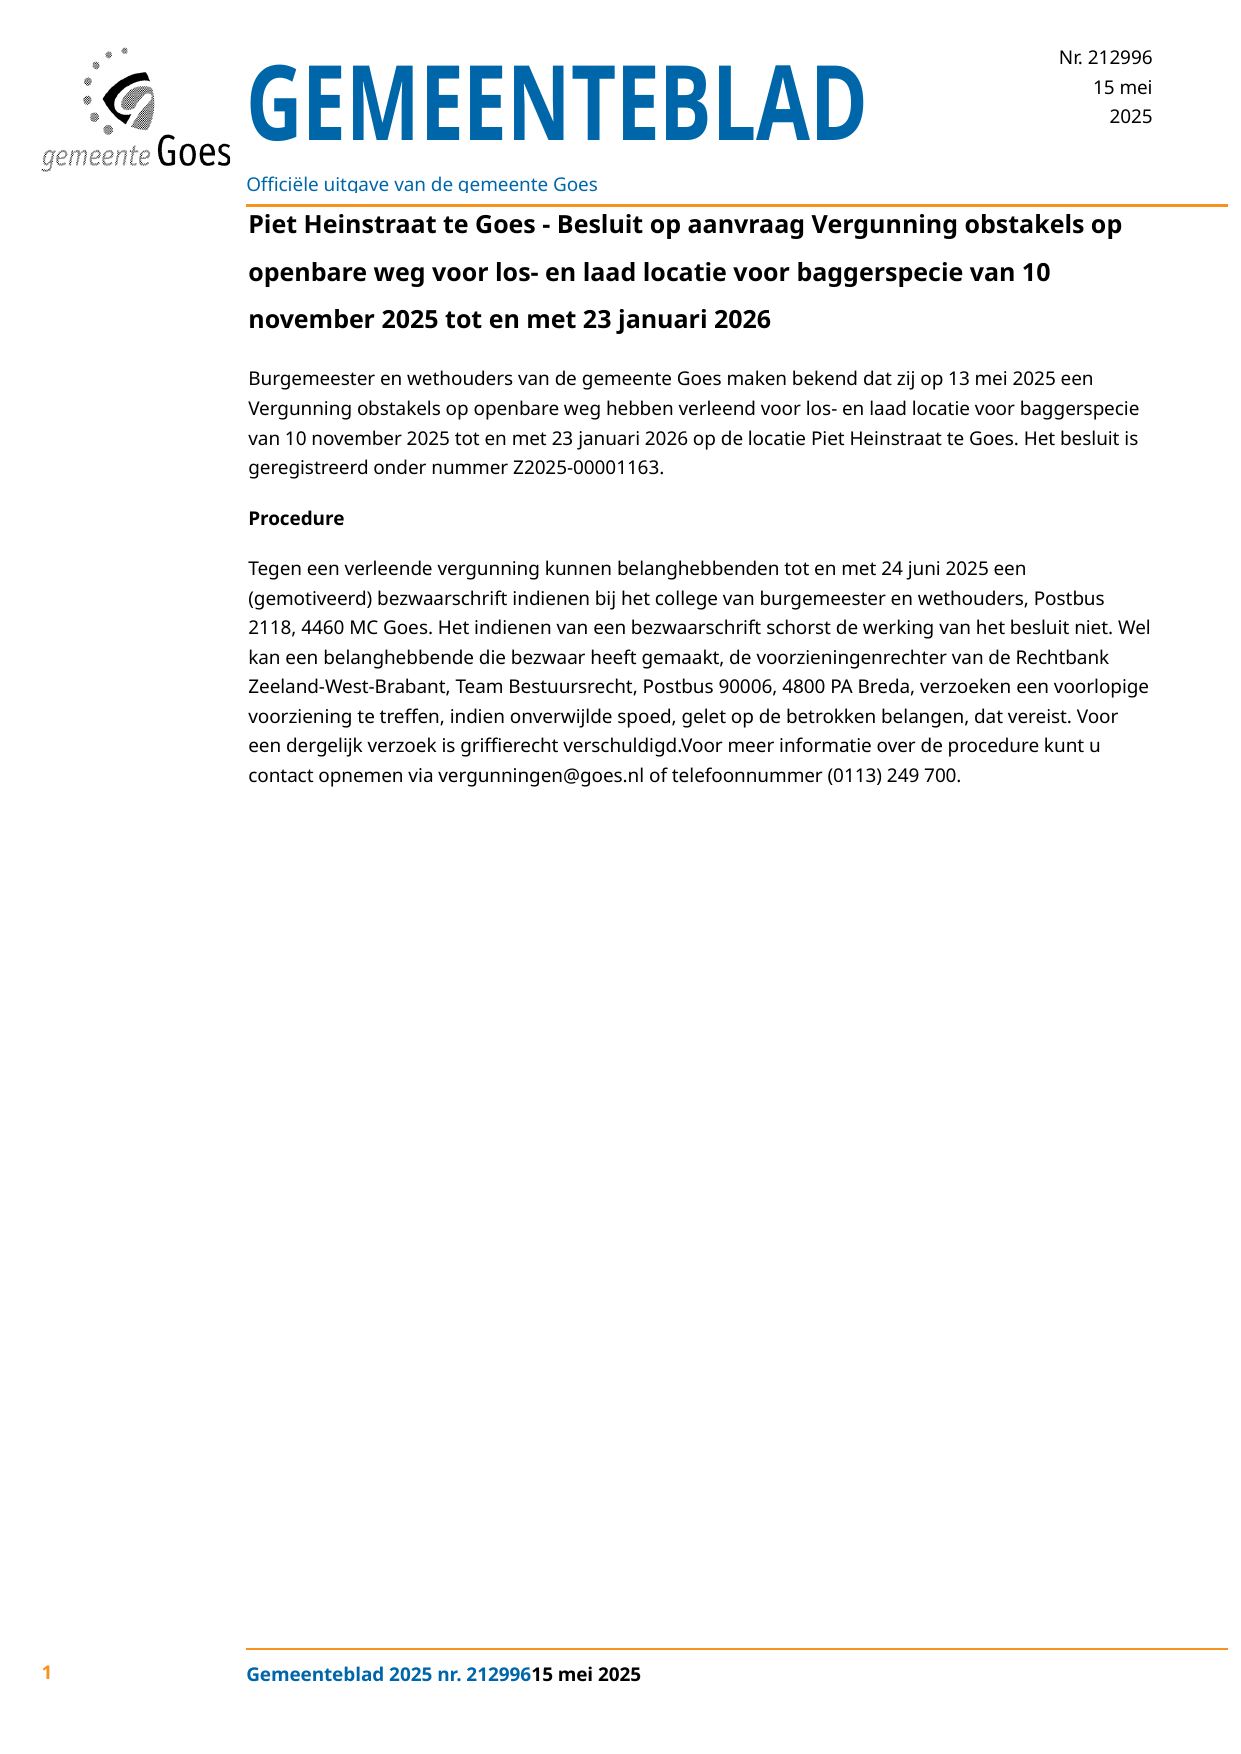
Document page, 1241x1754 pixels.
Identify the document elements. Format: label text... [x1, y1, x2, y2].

text Tegen een verleende vergunning kunnen belanghebbenden tot en met 24 juni 2025 een (gemotiveerd) bezwaarschrift indienen bij het college van burgemeester en wethouders, Postbus 2118, 4460 MC Goes. Het indienen van een bezwaarschrift schorst de werking van het besluit niet. Wel kan een belanghebbende die bezwaar heeft gemaakt, de voorzieningenrechter van de Rechtbank Zeeland-West-Brabant, Team Bestuursrecht, Postbus 90006, 4800 PA Breda, verzoeken een voorlopige voorziening te treffen, indien onverwijlde spoed, gelet op de betrokken belangen, dat vereist. Voor een dergelijk verzoek is griffierecht verschuldigd.Voor meer informatie over de procedure kunt u contact opnemen via vergunningen@goes.nl of telefoonnummer (0113) 249 700. [248, 555, 1152, 788]
text Procedure [248, 505, 1152, 530]
picture [41, 47, 231, 172]
text Piet Heinstraat te Goes - Besluit op aanvraag Vergunning obstakels op openbare weg voor los- en laad locatie voor baggerspecie van 10 november 2025 tot en met 23 januari 2026 [248, 207, 1152, 336]
text Burgemeester en wethouders van de gemeente Goes maken bekend dat zij op 13 mei 2025 een Vergunning obstakels op openbare weg hebben verleend voor los- en laad locatie voor baggerspecie van 10 november 2025 tot en met 23 januari 2026 op de locatie Piet Heinstraat te Goes. Het besluit is geregistreerd onder nummer Z2025-00001163. [248, 366, 1152, 480]
